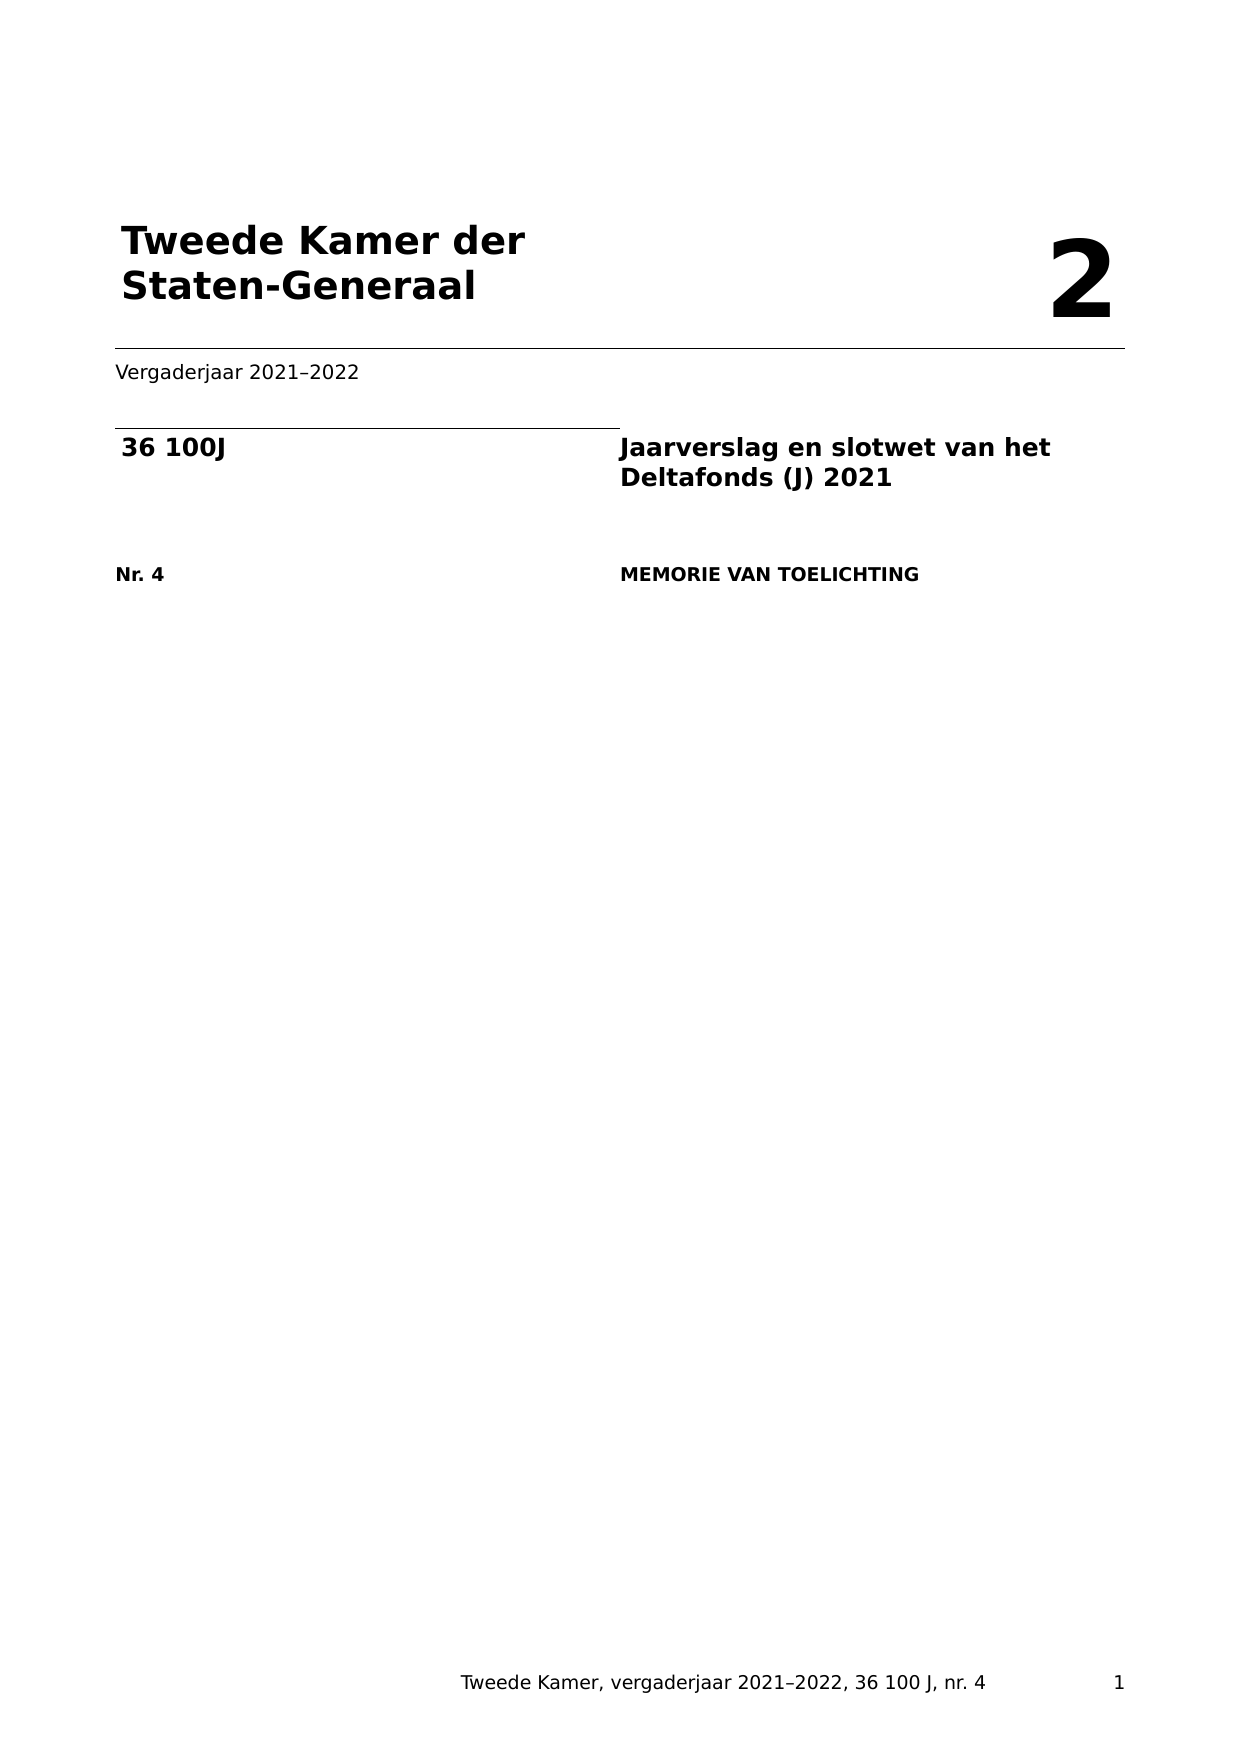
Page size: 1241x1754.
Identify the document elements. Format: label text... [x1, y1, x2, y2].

table_header 2 [620, 213, 1125, 348]
table_header Nr. 4 [115, 564, 620, 607]
table_header Tweede Kamer der Staten-Generaal [115, 213, 620, 348]
table_cell Vergaderjaar 2021–2022 [115, 349, 1125, 384]
table_header 36 100J [115, 429, 620, 498]
table_header Memorie van toelichting [620, 564, 1125, 607]
table_header Jaarverslag en slotwet van het Deltafonds (J) 2021 [620, 428, 1125, 498]
